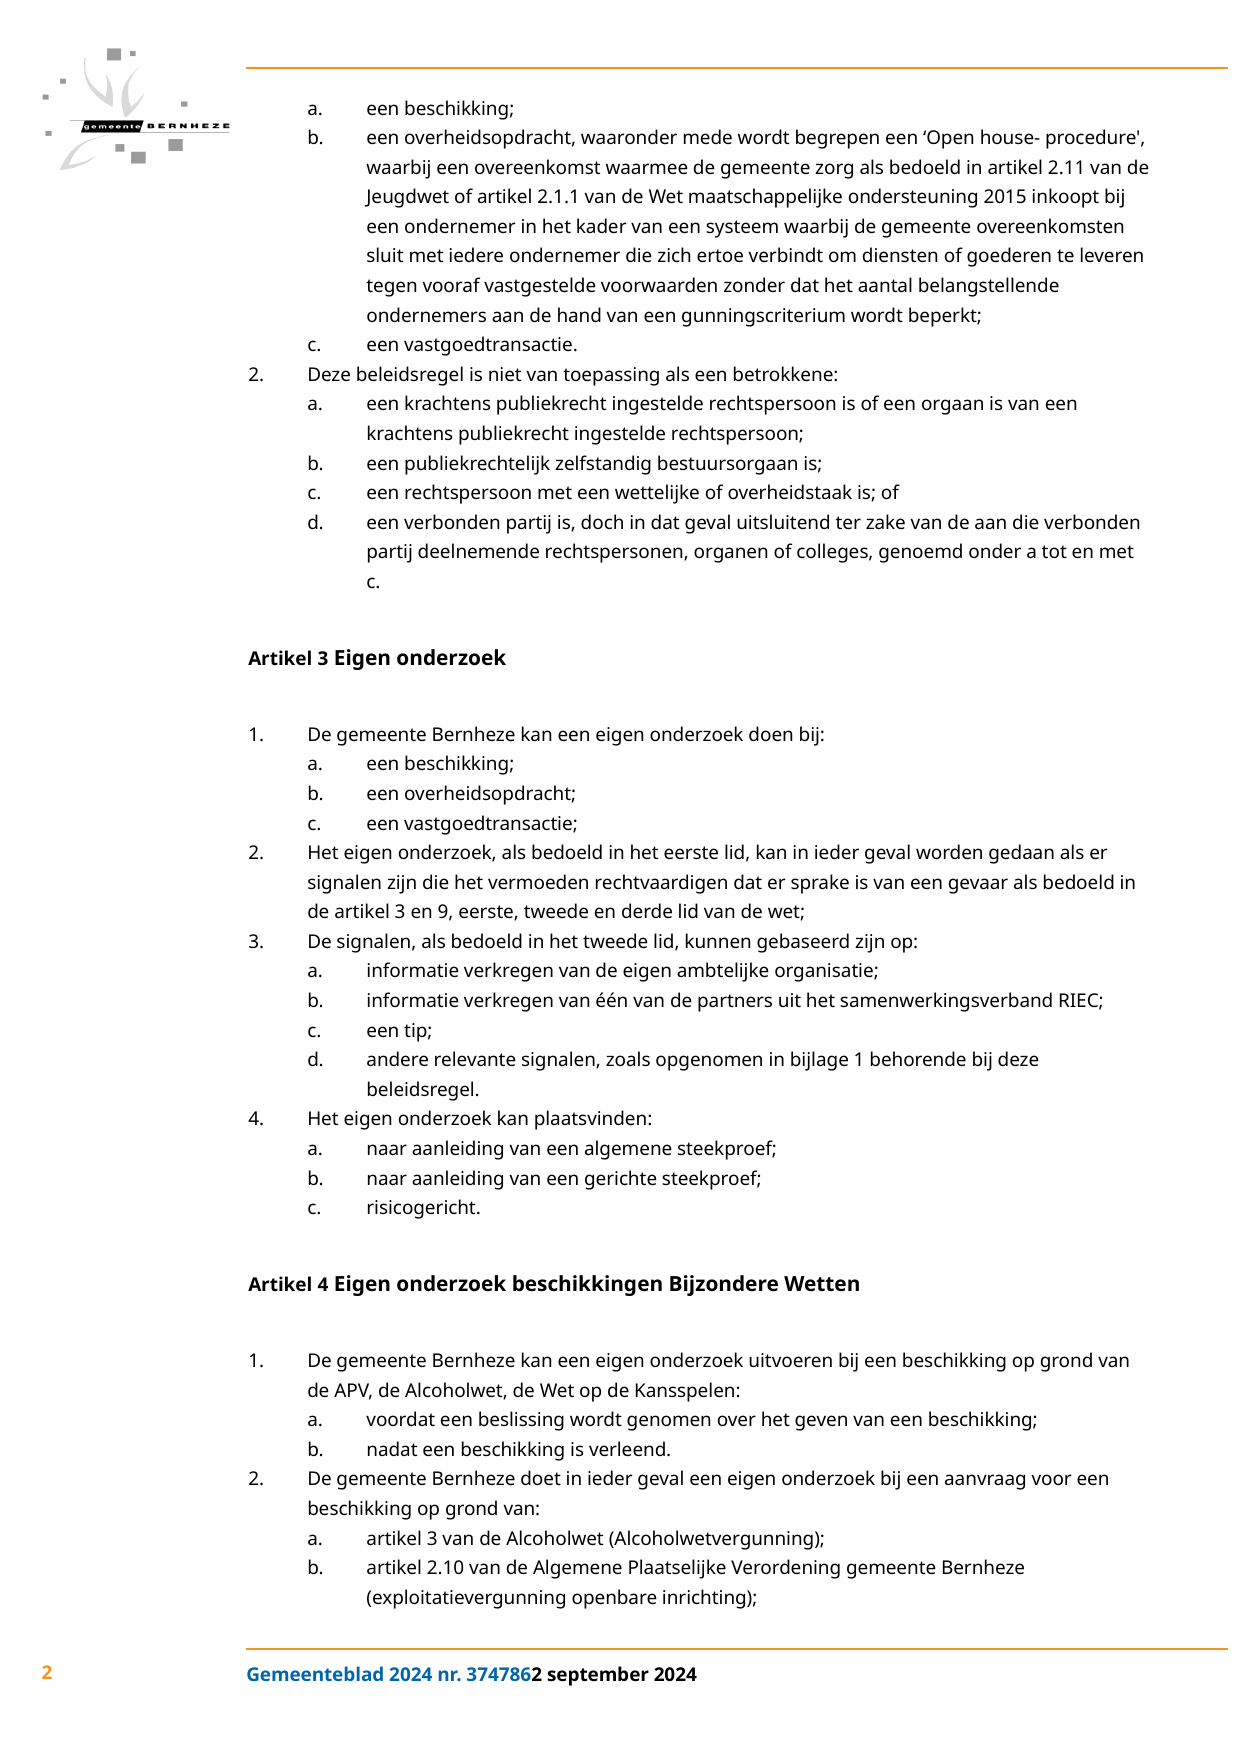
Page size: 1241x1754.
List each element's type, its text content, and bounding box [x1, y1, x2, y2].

list een beschikking; [307, 751, 1152, 776]
list een vastgoedtransactie; [307, 810, 1152, 836]
list naar aanleiding van een gerichte steekproef; [307, 1165, 1152, 1191]
list Het eigen onderzoek, als bedoeld in het eerste lid, kan in ieder geval worden gedaan als er signalen zijn die het vermoeden rechtvaardigen dat er sprake is van een gevaar als bedoeld in de artikel 3 en 9, eerste, tweede en derde lid van de wet; [248, 839, 1152, 924]
list een krachtens publiekrecht ingestelde rechtspersoon is of een orgaan is van een krachtens publiekrecht ingestelde rechtspersoon; [307, 391, 1152, 446]
list Het eigen onderzoek kan plaatsvinden: [248, 1106, 1152, 1131]
list een beschikking; [307, 95, 1152, 121]
list De gemeente Bernheze kan een eigen onderzoek doen bij: [248, 721, 1152, 747]
list voordat een beslissing wordt genomen over het geven van een beschikking; [307, 1406, 1152, 1432]
list een publiekrechtelijk zelfstandig bestuursorgaan is; [307, 450, 1152, 476]
list De gemeente Bernheze doet in ieder geval een eigen onderzoek bij een aanvraag voor een beschikking op grond van: [248, 1466, 1152, 1521]
list artikel 3 van de Alcoholwet (Alcoholwetvergunning); [307, 1525, 1152, 1551]
list een verbonden partij is, doch in dat geval uitsluitend ter zake van de aan die verbonden partij deelnemende rechtspersonen, organen of colleges, genoemd onder a tot en met c. [307, 509, 1152, 594]
list Deze beleidsregel is niet van toepassing als een betrokkene: [248, 361, 1152, 387]
list een rechtspersoon met een wettelijke of overheidstaak is; of [307, 479, 1152, 505]
list De signalen, als bedoeld in het tweede lid, kunnen gebaseerd zijn op: [248, 928, 1152, 954]
list een tip; [307, 1017, 1152, 1043]
list nadat een beschikking is verleend. [307, 1436, 1152, 1462]
list andere relevante signalen, zoals opgenomen in bijlage 1 behorende bij deze beleidsregel. [307, 1046, 1152, 1102]
list naar aanleiding van een algemene steekproef; [307, 1135, 1152, 1161]
list informatie verkregen van de eigen ambtelijke organisatie; [307, 958, 1152, 983]
text Artikel 3 Eigen onderzoek [248, 643, 1152, 672]
list een overheidsopdracht, waaronder mede wordt begrepen een ‘Open house- procedure', waarbij een overeenkomst waarmee de gemeente zorg als bedoeld in artikel 2.11 van de Jeugdwet of artikel 2.1.1 van de Wet maatschappelijke ondersteuning 2015 inkoopt bij een ondernemer in het kader van een systeem waarbij de gemeente overeenkomsten sluit met iedere ondernemer die zich ertoe verbindt om diensten of goederen te leveren tegen vooraf vastgestelde voorwaarden zonder dat het aantal belangstellende ondernemers aan de hand van een gunningscriterium wordt beperkt; [307, 124, 1152, 328]
list artikel 2.10 van de Algemene Plaatselijke Verordening gemeente Bernheze (exploitatievergunning openbare inrichting); [307, 1554, 1152, 1610]
picture [41, 47, 231, 172]
list informatie verkregen van één van de partners uit het samenwerkingsverband RIEC; [307, 987, 1152, 1013]
list De gemeente Bernheze kan een eigen onderzoek uitvoeren bij een beschikking op grond van de APV, de Alcoholwet, de Wet op de Kansspelen: [248, 1347, 1152, 1403]
text Artikel 4 Eigen onderzoek beschikkingen Bijzondere Wetten [248, 1269, 1152, 1298]
list een vastgoedtransactie. [307, 331, 1152, 357]
list een overheidsopdracht; [307, 780, 1152, 806]
list risicogericht. [307, 1194, 1152, 1220]
